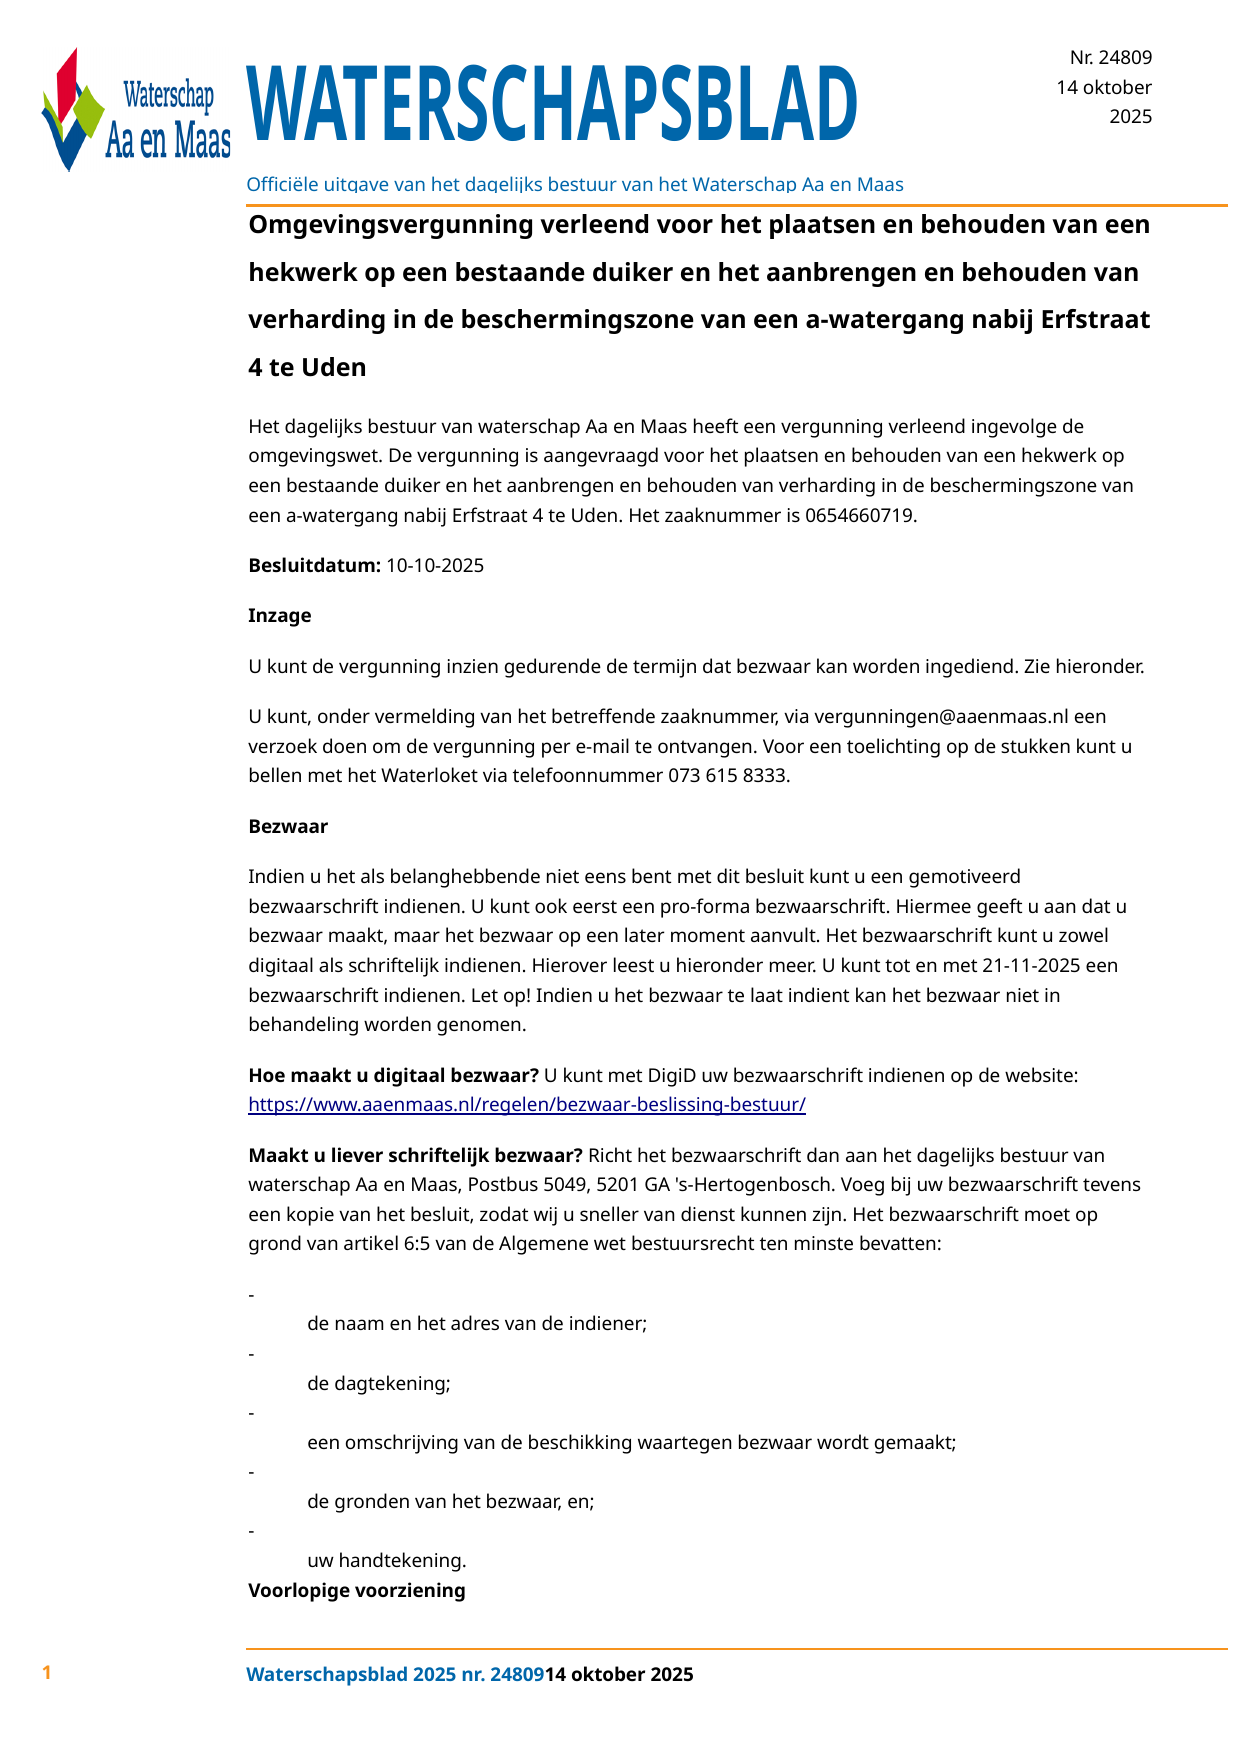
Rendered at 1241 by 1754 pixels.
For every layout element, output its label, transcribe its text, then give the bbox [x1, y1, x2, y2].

list de gronden van het bezwaar, en; [248, 1488, 1152, 1514]
text Bezwaar [248, 813, 1152, 839]
text Inzage [248, 603, 1152, 628]
text Het dagelijks bestuur van waterschap Aa en Maas heeft een vergunning verleend ingevolge de omgevingswet. De vergunning is aangevraagd voor het plaatsen en behouden van een hekwerk op een bestaande duiker en het aanbrengen en behouden van verharding in de beschermingszone van een a-watergang nabij Erfstraat 4 te Uden. Het zaaknummer is 0654660719. [248, 413, 1152, 528]
text U kunt, onder vermelding van het betreffende zaaknummer, via vergunningen@aaenmaas.nl een verzoek doen om de vergunning per e-mail te ontvangen. Voor een toelichting op de stukken kunt u bellen met het Waterloket via telefoonnummer 073 615 8333. [248, 703, 1152, 788]
list de dagtekening; [248, 1370, 1152, 1396]
list een omschrijving van de beschikking waartegen bezwaar wordt gemaakt; [248, 1429, 1152, 1455]
text Maakt u liever schriftelijk bezwaar? Richt het bezwaarschrift dan aan het dagelijks bestuur van waterschap Aa en Maas, Postbus 5049, 5201 GA 's-Hertogenbosch. Voeg bij uw bezwaarschrift tevens een kopie van het besluit, zodat wij u sneller van dienst kunnen zijn. Het bezwaarschrift moet op grond van artikel 6:5 van de Algemene wet bestuursrecht ten minste bevatten: [248, 1142, 1152, 1256]
text U kunt de vergunning inzien gedurende de termijn dat bezwaar kan worden ingediend. Zie hieronder. [248, 653, 1152, 679]
list uw handtekening. [248, 1547, 1152, 1573]
text Besluitdatum: 10-10-2025 [248, 552, 1152, 578]
text Hoe maakt u digitaal bezwaar? U kunt met DigiD uw bezwaarschrift indienen op de website: https://www.aaenmaas.nl/regelen/bezwaar-beslissing-bestuur/ [248, 1062, 1152, 1117]
list de naam en het adres van de indiener; [248, 1311, 1152, 1336]
picture [41, 47, 231, 172]
text Indien u het als belanghebbende niet eens bent met dit besluit kunt u een gemotiveerd bezwaarschrift indienen. U kunt ook eerst een pro-forma bezwaarschrift. Hiermee geeft u aan dat u bezwaar maakt, maar het bezwaar op een later moment aanvult. Het bezwaarschrift kunt u zowel digitaal als schriftelijk indienen. Hierover leest u hieronder meer. U kunt tot en met 21-11-2025 een bezwaarschrift indienen. Let op! Indien u het bezwaar te laat indient kan het bezwaar niet in behandeling worden genomen. [248, 863, 1152, 1037]
text Voorlopige voorziening [248, 1577, 1152, 1603]
text Omgevingsvergunning verleend voor het plaatsen en behouden van een hekwerk op een bestaande duiker en het aanbrengen en behouden van verharding in de beschermingszone van een a-watergang nabij Erfstraat 4 te Uden [248, 207, 1152, 384]
